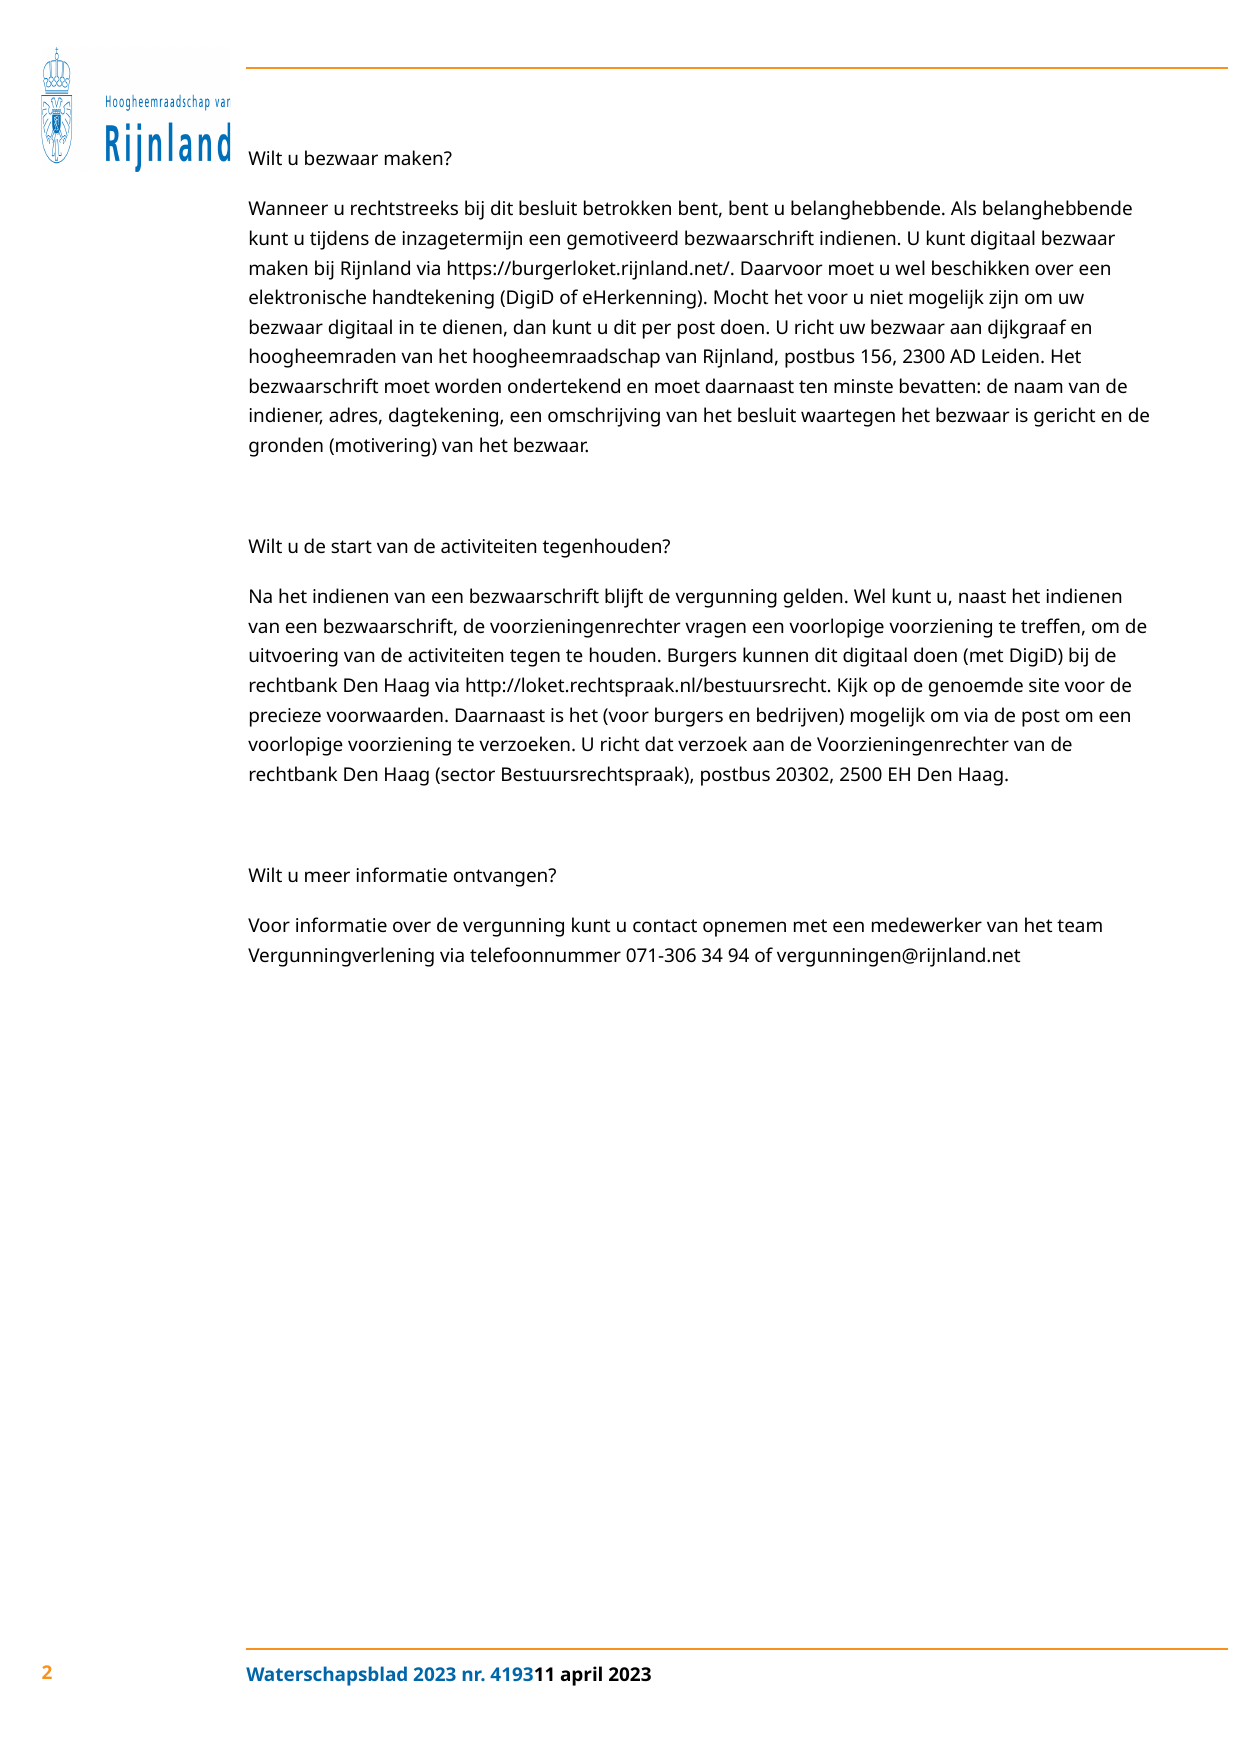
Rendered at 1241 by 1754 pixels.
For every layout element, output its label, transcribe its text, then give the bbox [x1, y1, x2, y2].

text Wilt u bezwaar maken? [248, 145, 1152, 171]
text Voor informatie over de vergunning kunt u contact opnemen met een medewerker van het team Vergunningverlening via telefoonnummer 071-306 34 94 of vergunningen@rijnland.net [248, 912, 1152, 968]
text Wilt u meer informatie ontvangen? [248, 862, 1152, 888]
text Na het indienen van een bezwaarschrift blijft de vergunning gelden. Wel kunt u, naast het indienen van een bezwaarschrift, de voorzieningenrechter vragen een voorlopige voorziening te treffen, om de uitvoering van de activiteiten tegen te houden. Burgers kunnen dit digitaal doen (met DigiD) bij de rechtbank Den Haag via http://loket.rechtspraak.nl/bestuursrecht. Kijk op de genoemde site voor de precieze voorwaarden. Daarnaast is het (voor burgers en bedrijven) mogelijk om via de post om een voorlopige voorziening te verzoeken. U richt dat verzoek aan de Voorzieningenrechter van de rechtbank Den Haag (sector Bestuursrechtspraak), postbus 20302, 2500 EH Den Haag. [248, 583, 1152, 787]
text Wanneer u rechtstreeks bij dit besluit betrokken bent, bent u belanghebbende. Als belanghebbende kunt u tijdens de inzagetermijn een gemotiveerd bezwaarschrift indienen. U kunt digitaal bezwaar maken bij Rijnland via https://burgerloket.rijnland.net/. Daarvoor moet u wel beschikken over een elektronische handtekening (DigiD of eHerkenning). Mocht het voor u niet mogelijk zijn om uw bezwaar digitaal in te dienen, dan kunt u dit per post doen. U richt uw bezwaar aan dijkgraaf en hoogheemraden van het hoogheemraadschap van Rijnland, postbus 156, 2300 AD Leiden. Het bezwaarschrift moet worden ondertekend en moet daarnaast ten minste bevatten: de naam van de indiener, adres, dagtekening, een omschrijving van het besluit waartegen het bezwaar is gericht en de gronden (motivering) van het bezwaar. [248, 196, 1152, 458]
text Wilt u de start van de activiteiten tegenhouden? [248, 533, 1152, 559]
picture [41, 47, 231, 172]
